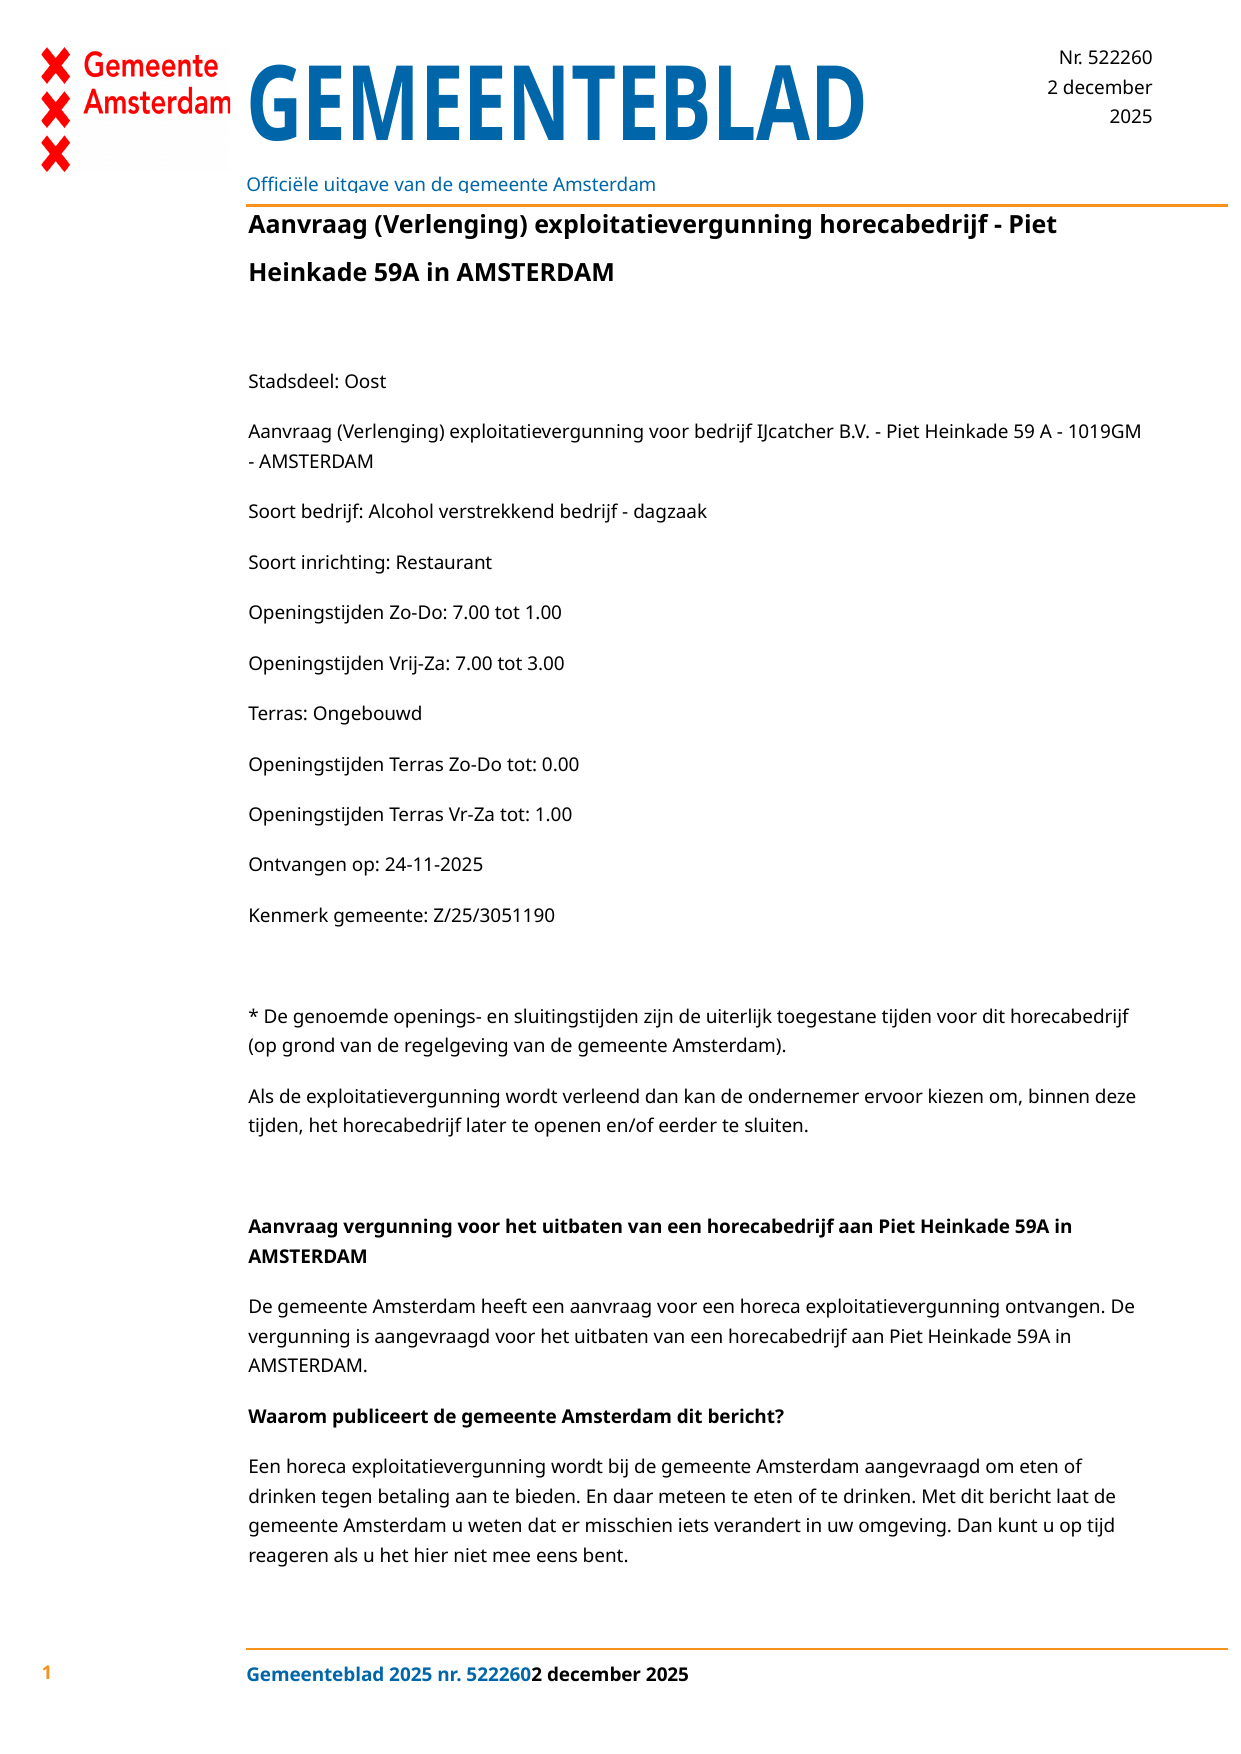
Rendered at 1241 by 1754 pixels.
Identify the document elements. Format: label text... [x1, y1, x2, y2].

text Kenmerk gemeente: Z/25/3051190 [248, 902, 1152, 928]
text Aanvraag (Verlenging) exploitatievergunning voor bedrijf IJcatcher B.V. - Piet Heinkade 59 A - 1019GM - AMSTERDAM [248, 419, 1152, 474]
text De gemeente Amsterdam heeft een aanvraag voor een horeca exploitatievergunning ontvangen. De vergunning is aangevraagd voor het uitbaten van een horecabedrijf aan Piet Heinkade 59A in AMSTERDAM. [248, 1293, 1152, 1378]
text Aanvraag (Verlenging) exploitatievergunning horecabedrijf - Piet Heinkade 59A in AMSTERDAM [248, 207, 1152, 288]
text Openingstijden Terras Zo-Do tot: 0.00 [248, 751, 1152, 777]
text Openingstijden Terras Vr-Za tot: 1.00 [248, 801, 1152, 827]
text Openingstijden Vrij-Za: 7.00 tot 3.00 [248, 650, 1152, 676]
text Soort bedrijf: Alcohol verstrekkend bedrijf - dagzaak [248, 499, 1152, 524]
picture [41, 47, 231, 172]
text Openingstijden Zo-Do: 7.00 tot 1.00 [248, 599, 1152, 625]
text Soort inrichting: Restaurant [248, 549, 1152, 575]
text Aanvraag vergunning voor het uitbaten van een horecabedrijf aan Piet Heinkade 59A in AMSTERDAM [248, 1213, 1152, 1269]
text Ontvangen op: 24-11-2025 [248, 852, 1152, 877]
text Als de exploitatievergunning wordt verleend dan kan de ondernemer ervoor kiezen om, binnen deze tijden, het horecabedrijf later te openen en/of eerder te sluiten. [248, 1083, 1152, 1138]
text Waarom publiceert de gemeente Amsterdam dit bericht? [248, 1403, 1152, 1429]
text Stadsdeel: Oost [248, 368, 1152, 394]
text Terras: Ongebouwd [248, 700, 1152, 726]
text * De genoemde openings- en sluitingstijden zijn de uiterlijk toegestane tijden voor dit horecabedrijf (op grond van de regelgeving van de gemeente Amsterdam). [248, 1003, 1152, 1058]
text Een horeca exploitatievergunning wordt bij de gemeente Amsterdam aangevraagd om eten of drinken tegen betaling aan te bieden. En daar meteen te eten of te drinken. Met dit bericht laat de gemeente Amsterdam u weten dat er misschien iets verandert in uw omgeving. Dan kunt u op tijd reageren als u het hier niet mee eens bent. [248, 1453, 1152, 1568]
